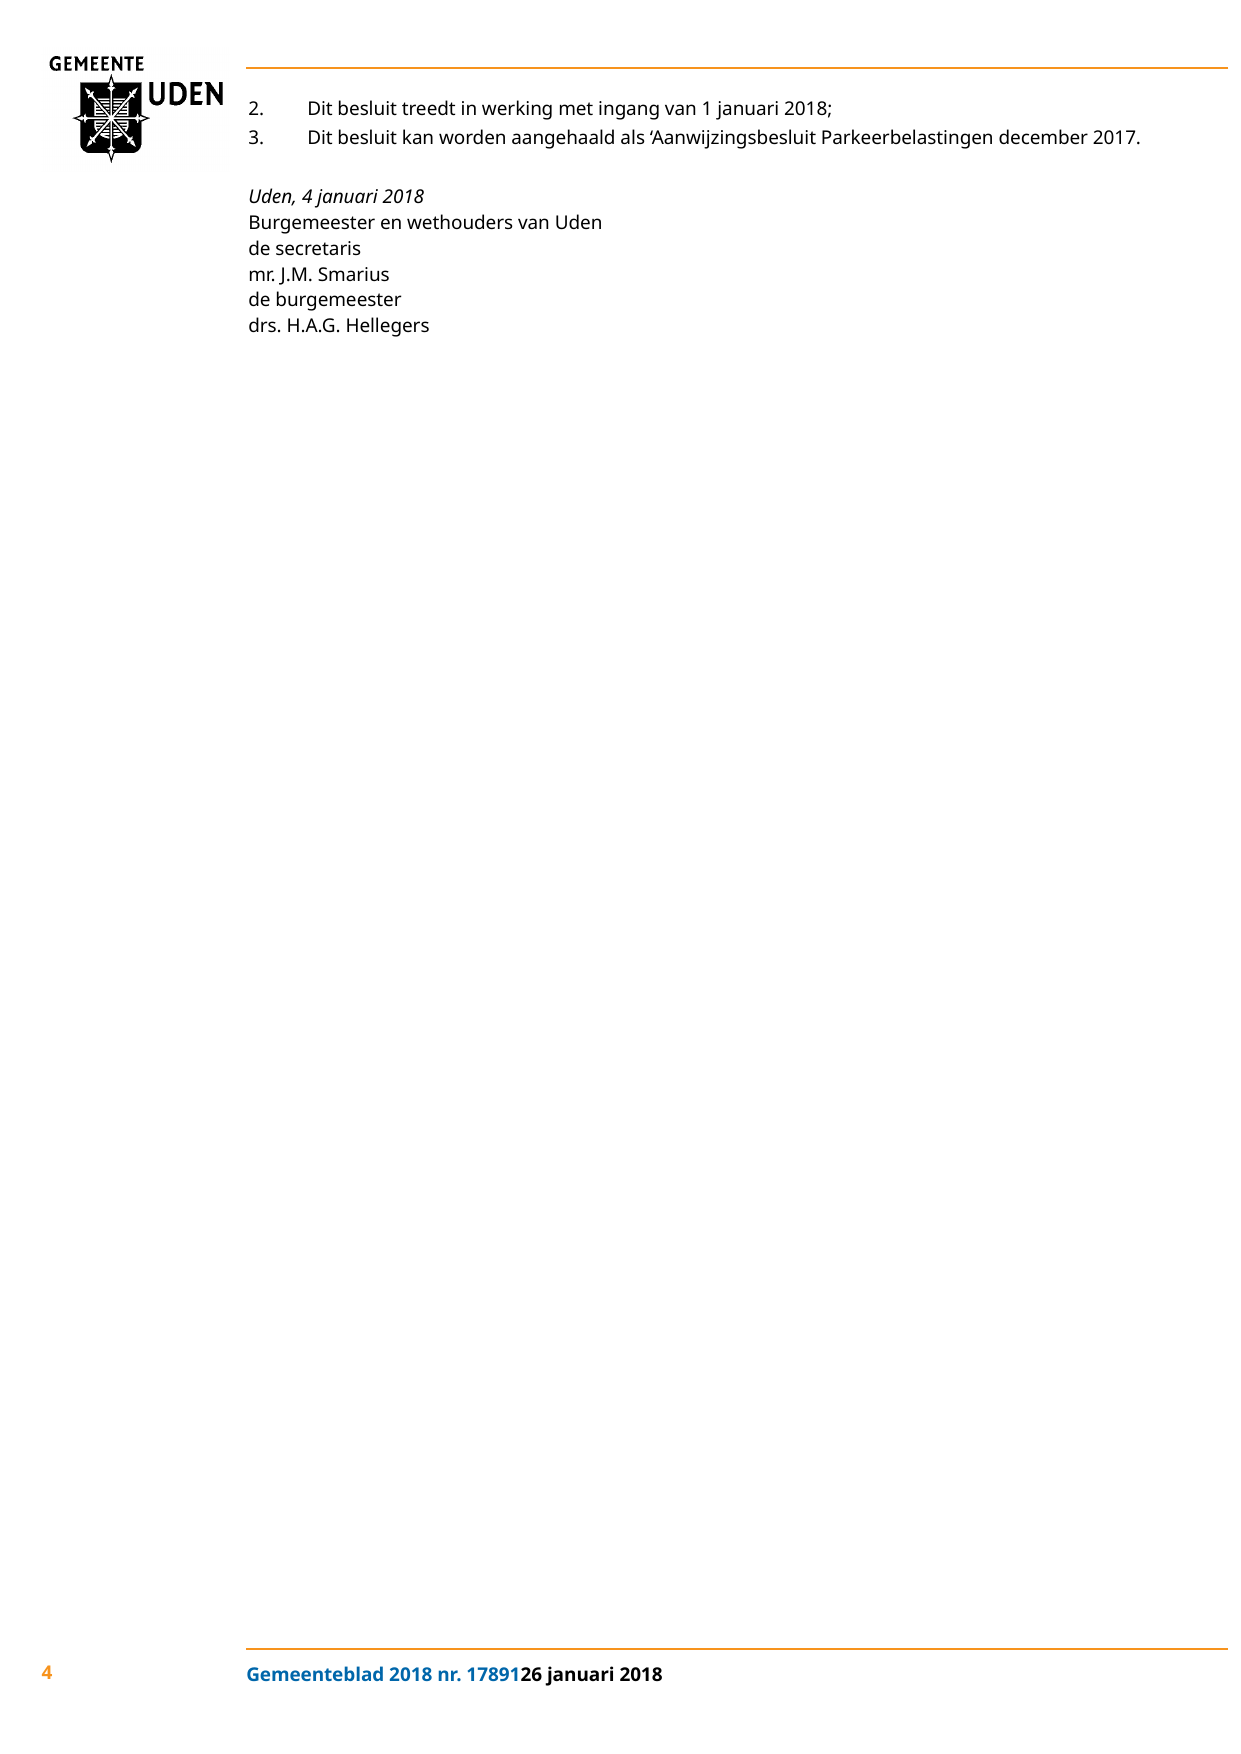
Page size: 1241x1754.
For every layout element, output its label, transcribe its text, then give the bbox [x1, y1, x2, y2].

text Uden, 4 januari 2018 [248, 183, 1152, 209]
text de burgemeester [248, 286, 1152, 312]
text de secretaris [248, 235, 1152, 261]
list Dit besluit treedt in werking met ingang van 1 januari 2018; [248, 95, 1152, 121]
picture [41, 47, 231, 172]
text drs. H.A.G. Hellegers [248, 312, 1152, 338]
text Burgemeester en wethouders van Uden [248, 209, 1152, 235]
text mr. J.M. Smarius [248, 261, 1152, 286]
list Dit besluit kan worden aangehaald als ‘Aanwijzingsbesluit Parkeerbelastingen december 2017. [248, 124, 1152, 150]
